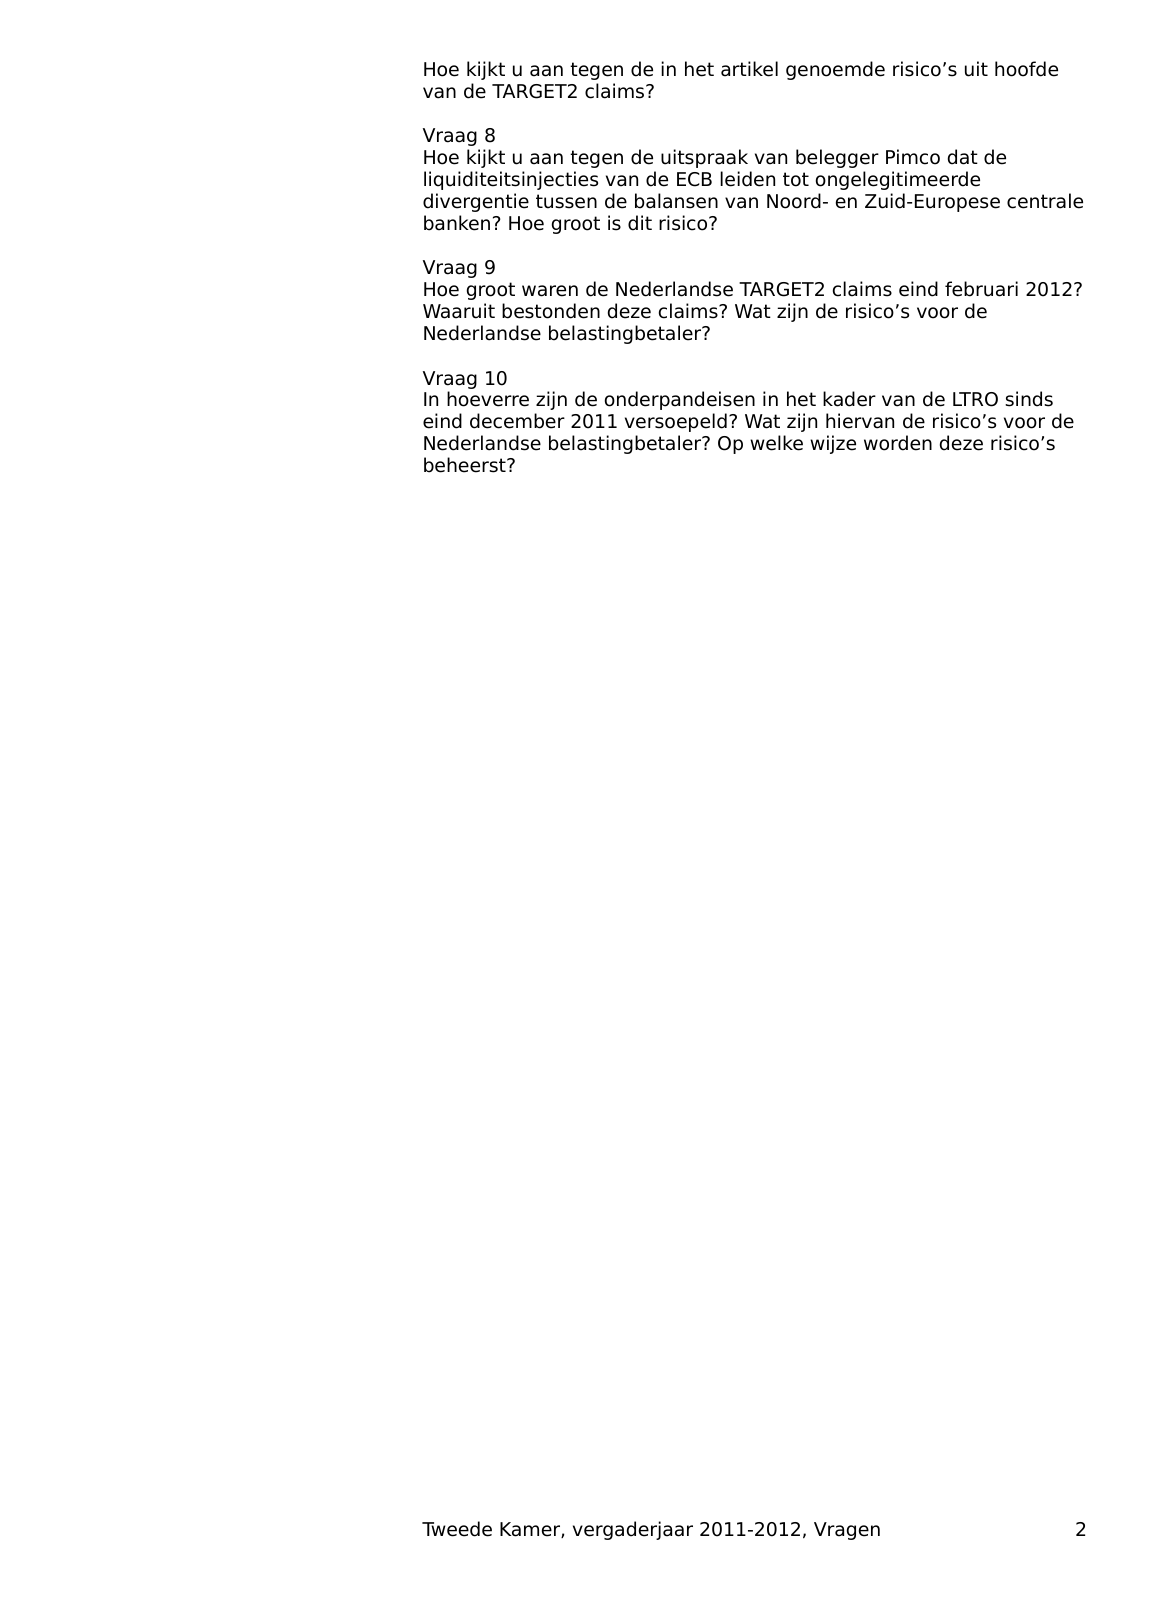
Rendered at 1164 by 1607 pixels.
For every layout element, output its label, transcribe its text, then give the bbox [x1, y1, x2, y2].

text Vraag 10 [422, 367, 1087, 389]
text In hoeverre zijn de onderpandeisen in het kader van de LTRO sinds eind december 2011 versoepeld? Wat zijn hiervan de risico’s voor de Nederlandse belastingbetaler? Op welke wijze worden deze risico’s beheerst? [422, 389, 1087, 477]
text Vraag 9 [422, 257, 1087, 279]
text Hoe groot waren de Nederlandse TARGET2 claims eind februari 2012? Waaruit bestonden deze claims? Wat zijn de risico’s voor de Nederlandse belastingbetaler? [422, 279, 1087, 345]
text Hoe kijkt u aan tegen de uitspraak van belegger Pimco dat de liquiditeitsinjecties van de ECB leiden tot ongelegitimeerde divergentie tussen de balansen van Noord- en Zuid-Europese centrale banken? Hoe groot is dit risico? [422, 147, 1087, 235]
text Hoe kijkt u aan tegen de in het artikel genoemde risico’s uit hoofde van de TARGET2 claims? [422, 59, 1087, 103]
text Vraag 8 [422, 125, 1087, 147]
